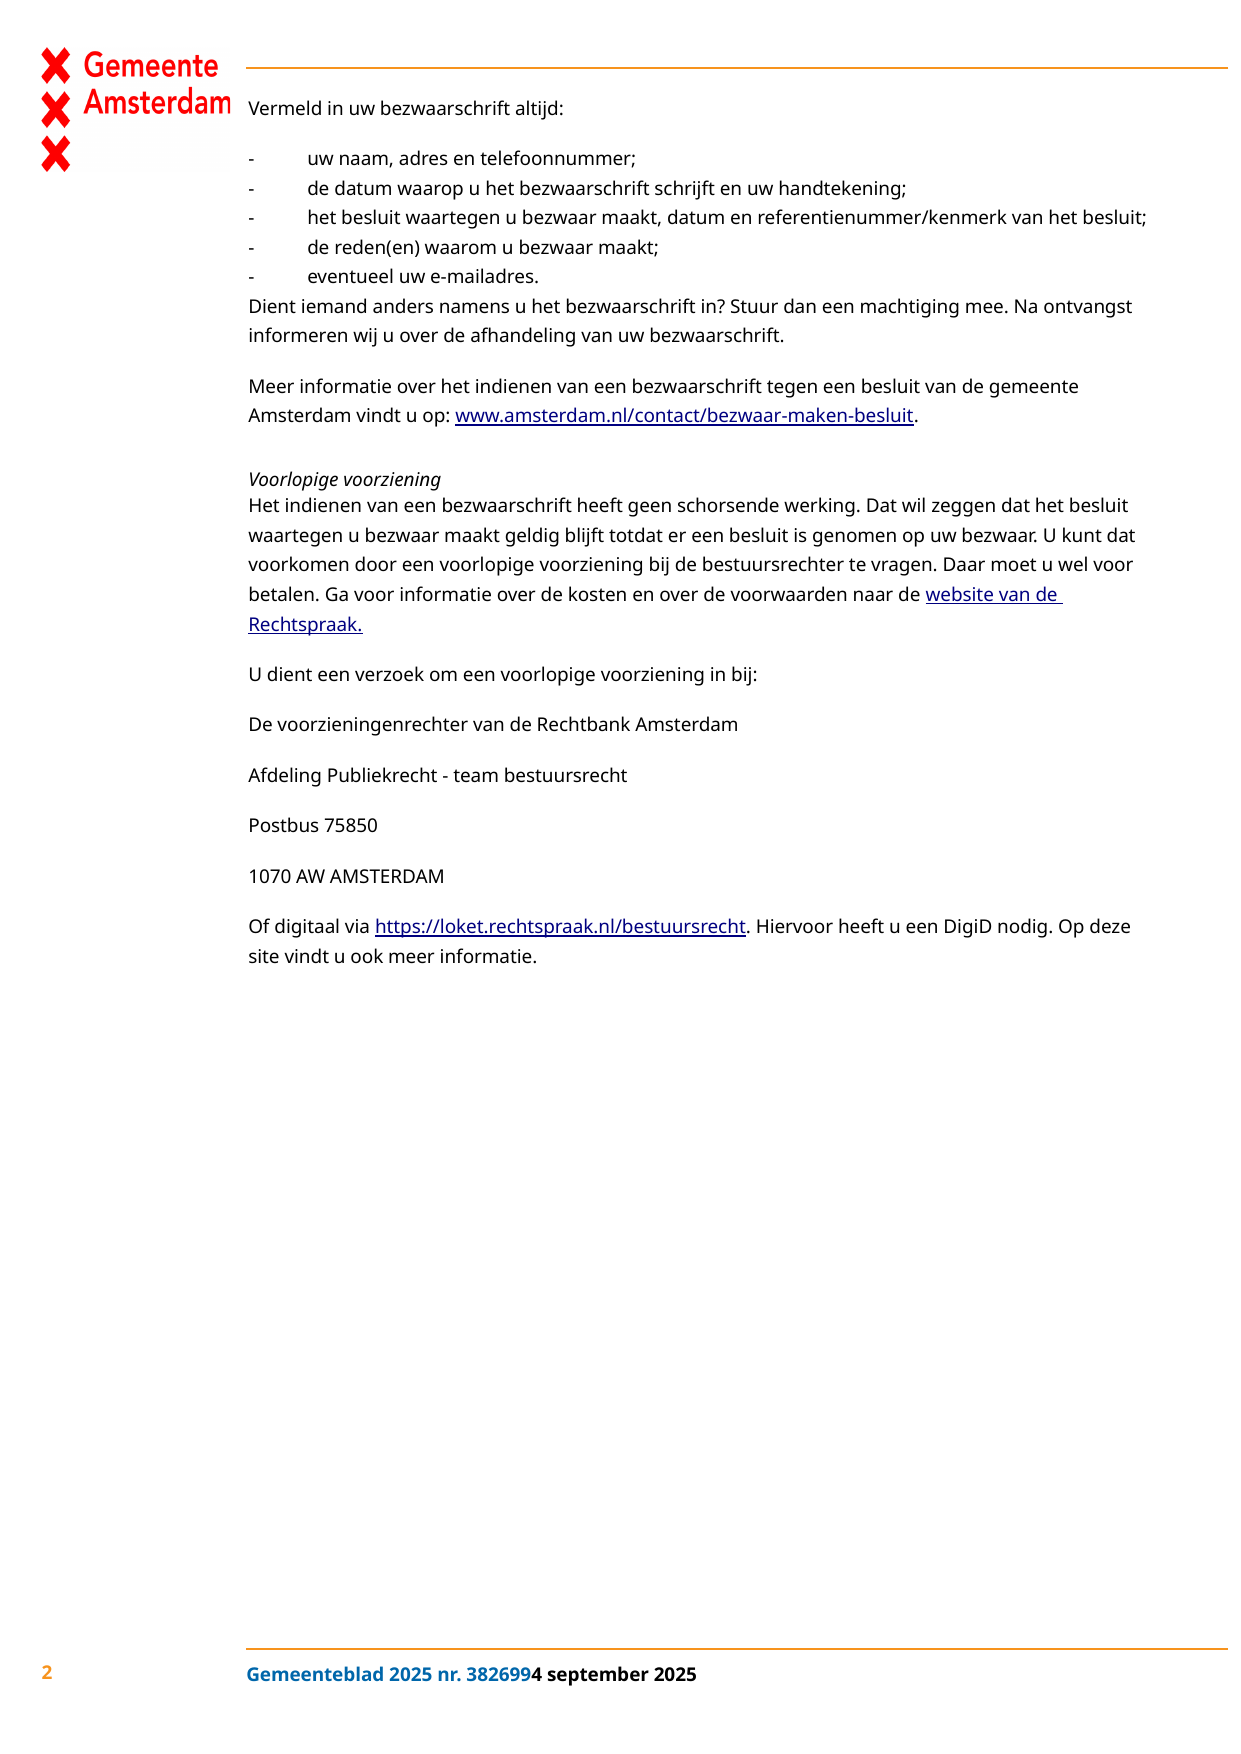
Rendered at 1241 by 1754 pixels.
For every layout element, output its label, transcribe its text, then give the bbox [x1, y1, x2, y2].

text Het indienen van een bezwaarschrift heeft geen schorsende werking. Dat wil zeggen dat het besluit waartegen u bezwaar maakt geldig blijft totdat er een besluit is genomen op uw bezwaar. U kunt dat voorkomen door een voorlopige voorziening bij de bestuursrechter te vragen. Daar moet u wel voor betalen. Ga voor informatie over de kosten en over de voorwaarden naar de website van de Rechtspraak. [248, 492, 1152, 636]
list de reden(en) waarom u bezwaar maakt; [248, 234, 1152, 260]
list het besluit waartegen u bezwaar maakt, datum en referentienummer/kenmerk van het besluit; [248, 204, 1152, 230]
text Vermeld in uw bezwaarschrift altijd: [248, 95, 1152, 121]
text U dient een verzoek om een voorlopige voorziening in bij: [248, 661, 1152, 687]
list uw naam, adres en telefoonnummer; [248, 145, 1152, 171]
text Afdeling Publiekrecht - team bestuursrecht [248, 762, 1152, 788]
text Voorlopige voorziening [248, 467, 1152, 492]
text Meer informatie over het indienen van een bezwaarschrift tegen een besluit van de gemeente Amsterdam vindt u op: www.amsterdam.nl/contact/bezwaar-maken-besluit. [248, 373, 1152, 428]
list de datum waarop u het bezwaarschrift schrijft en uw handtekening; [248, 175, 1152, 201]
text Postbus 75850 [248, 812, 1152, 838]
list eventueel uw e-mailadres. [248, 263, 1152, 289]
picture [41, 47, 231, 172]
text Dient iemand anders namens u het bezwaarschrift in? Stuur dan een machtiging mee. Na ontvangst informeren wij u over de afhandeling van uw bezwaarschrift. [248, 293, 1152, 348]
text 1070 AW AMSTERDAM [248, 863, 1152, 888]
text De voorzieningenrechter van de Rechtbank Amsterdam [248, 712, 1152, 737]
text Of digitaal via https://loket.rechtspraak.nl/bestuursrecht. Hiervoor heeft u een DigiD nodig. Op deze site vindt u ook meer informatie. [248, 913, 1152, 968]
